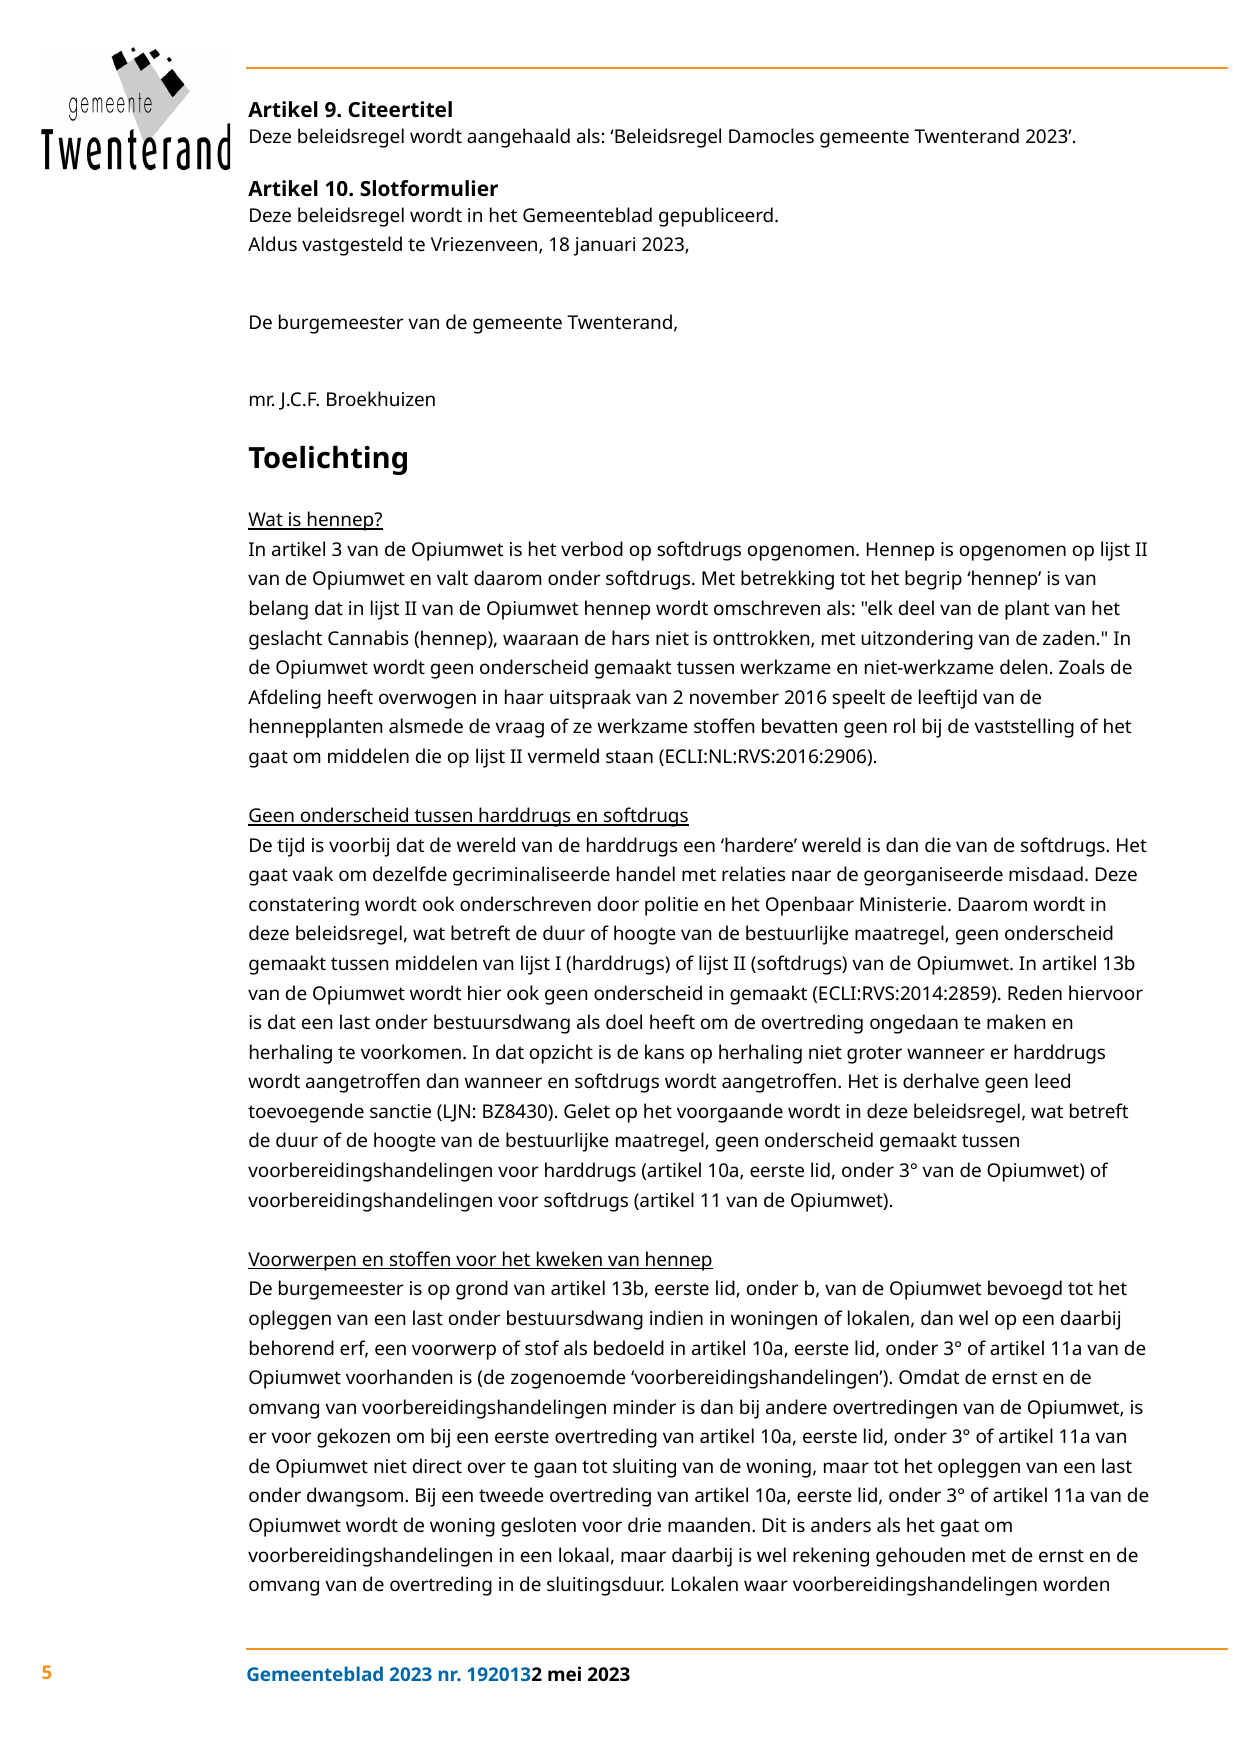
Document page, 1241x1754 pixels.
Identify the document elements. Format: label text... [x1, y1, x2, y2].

text In artikel 3 van de Opiumwet is het verbod op softdrugs opgenomen. Hennep is opgenomen op lijst II van de Opiumwet en valt daarom onder softdrugs. Met betrekking tot het begrip ‘hennep’ is van belang dat in lijst II van de Opiumwet hennep wordt omschreven als: "elk deel van de plant van het geslacht Cannabis (hennep), waaraan de hars niet is onttrokken, met uitzondering van de zaden." In de Opiumwet wordt geen onderscheid gemaakt tussen werkzame en niet-werkzame delen. Zoals de Afdeling heeft overwogen in haar uitspraak van 2 november 2016 speelt de leeftijd van de hennepplanten alsmede de vraag of ze werkzame stoffen bevatten geen rol bij de vaststelling of het gaat om middelen die op lijst II vermeld staan (ECLI:NL:RVS:2016:2906). [248, 536, 1152, 769]
picture [41, 47, 231, 172]
text Artikel 10. Slotformulier [248, 174, 1152, 202]
text Voorwerpen en stoffen voor het kweken van hennep [248, 1246, 1152, 1272]
text Aldus vastgesteld te Vriezenveen, 18 januari 2023, [248, 232, 1152, 257]
text De tijd is voorbij dat de wereld van de harddrugs een ‘hardere’ wereld is dan die van de softdrugs. Het gaat vaak om dezelfde gecriminaliseerde handel met relaties naar de georganiseerde misdaad. Deze constatering wordt ook onderschreven door politie en het Openbaar Ministerie. Daarom wordt in deze beleidsregel, wat betreft de duur of hoogte van de bestuurlijke maatregel, geen onderscheid gemaakt tussen middelen van lijst I (harddrugs) of lijst II (softdrugs) van de Opiumwet. In artikel 13b van de Opiumwet wordt hier ook geen onderscheid in gemaakt (ECLI:RVS:2014:2859). Reden hiervoor is dat een last onder bestuursdwang als doel heeft om de overtreding ongedaan te maken en herhaling te voorkomen. In dat opzicht is de kans op herhaling niet groter wanneer er harddrugs wordt aangetroffen dan wanneer en softdrugs wordt aangetroffen. Het is derhalve geen leed toevoegende sanctie (LJN: BZ8430). Gelet op het voorgaande wordt in deze beleidsregel, wat betreft de duur of de hoogte van de bestuurlijke maatregel, geen onderscheid gemaakt tussen voorbereidingshandelingen voor harddrugs (artikel 10a, eerste lid, onder 3° van de Opiumwet) of voorbereidingshandelingen voor softdrugs (artikel 11 van de Opiumwet). [248, 832, 1152, 1212]
text De burgemeester van de gemeente Twenterand, [248, 309, 1152, 334]
text Artikel 9. Citeertitel [248, 95, 1152, 123]
text De burgemeester is op grond van artikel 13b, eerste lid, onder b, van de Opiumwet bevoegd tot het opleggen van een last onder bestuursdwang indien in woningen of lokalen, dan wel op een daarbij behorend erf, een voorwerp of stof als bedoeld in artikel 10a, eerste lid, onder 3° of artikel 11a van de Opiumwet voorhanden is (de zogenoemde ‘voorbereidingshandelingen’). Omdat de ernst en de omvang van voorbereidingshandelingen minder is dan bij andere overtredingen van de Opiumwet, is er voor gekozen om bij een eerste overtreding van artikel 10a, eerste lid, onder 3° of artikel 11a van de Opiumwet niet direct over te gaan tot sluiting van de woning, maar tot het opleggen van een last onder dwangsom. Bij een tweede overtreding van artikel 10a, eerste lid, onder 3° of artikel 11a van de Opiumwet wordt de woning gesloten voor drie maanden. Dit is anders als het gaat om voorbereidingshandelingen in een lokaal, maar daarbij is wel rekening gehouden met de ernst en de omvang van de overtreding in de sluitingsduur. Lokalen waar voorbereidingshandelingen worden [248, 1276, 1152, 1597]
text Geen onderscheid tussen harddrugs en softdrugs [248, 802, 1152, 828]
text Deze beleidsregel wordt in het Gemeenteblad gepubliceerd. [248, 202, 1152, 228]
text Toelichting [248, 437, 1152, 477]
text Wat is hennep? [248, 506, 1152, 532]
text mr. J.C.F. Broekhuizen [248, 386, 1152, 412]
text Deze beleidsregel wordt aangehaald als: ‘Beleidsregel Damocles gemeente Twenterand 2023’. [248, 123, 1152, 149]
